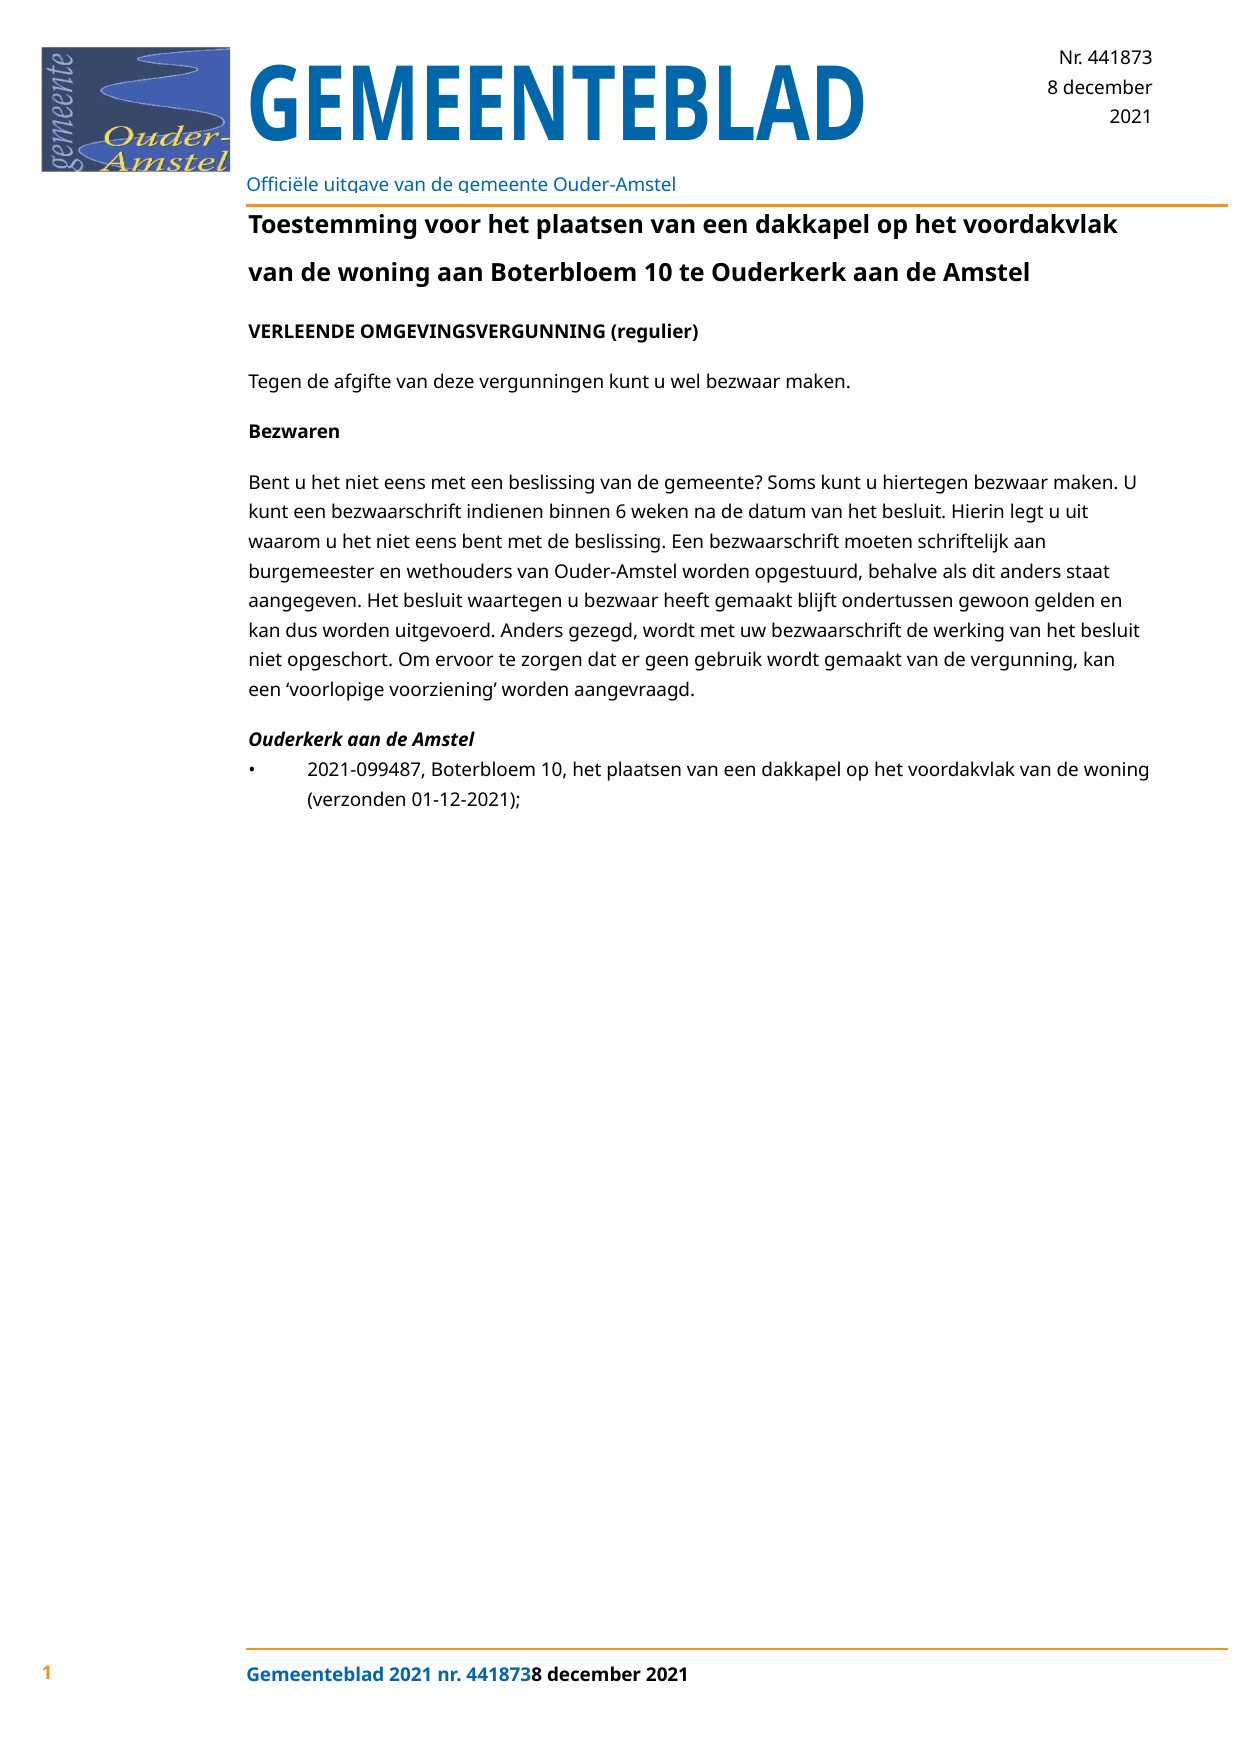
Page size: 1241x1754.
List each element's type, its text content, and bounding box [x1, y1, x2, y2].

text Bent u het niet eens met een beslissing van de gemeente? Soms kunt u hiertegen bezwaar maken. U kunt een bezwaarschrift indienen binnen 6 weken na de datum van het besluit. Hierin legt u uit waarom u het niet eens bent met de beslissing. Een bezwaarschrift moeten schriftelijk aan burgemeester en wethouders van Ouder-Amstel worden opgestuurd, behalve als dit anders staat aangegeven. Het besluit waartegen u bezwaar heeft gemaakt blijft ondertussen gewoon gelden en kan dus worden uitgevoerd. Anders gezegd, wordt met uw bezwaarschrift de werking van het besluit niet opgeschort. Om ervoor te zorgen dat er geen gebruik wordt gemaakt van de vergunning, kan een ‘voorlopige voorziening’ worden aangevraagd. [248, 469, 1152, 702]
text Toestemming voor het plaatsen van een dakkapel op het voordakvlak van de woning aan Boterbloem 10 te Ouderkerk aan de Amstel [248, 207, 1152, 288]
picture [41, 47, 231, 172]
text VERLEENDE OMGEVINGSVERGUNNING (regulier) [248, 318, 1152, 344]
text Tegen de afgifte van deze vergunningen kunt u wel bezwaar maken. [248, 368, 1152, 394]
text Bezwaren [248, 419, 1152, 444]
list 2021-099487, Boterbloem 10, het plaatsen van een dakkapel op het voordakvlak van de woning (verzonden 01-12-2021); [248, 756, 1152, 812]
text Ouderkerk aan de Amstel [248, 727, 1152, 752]
